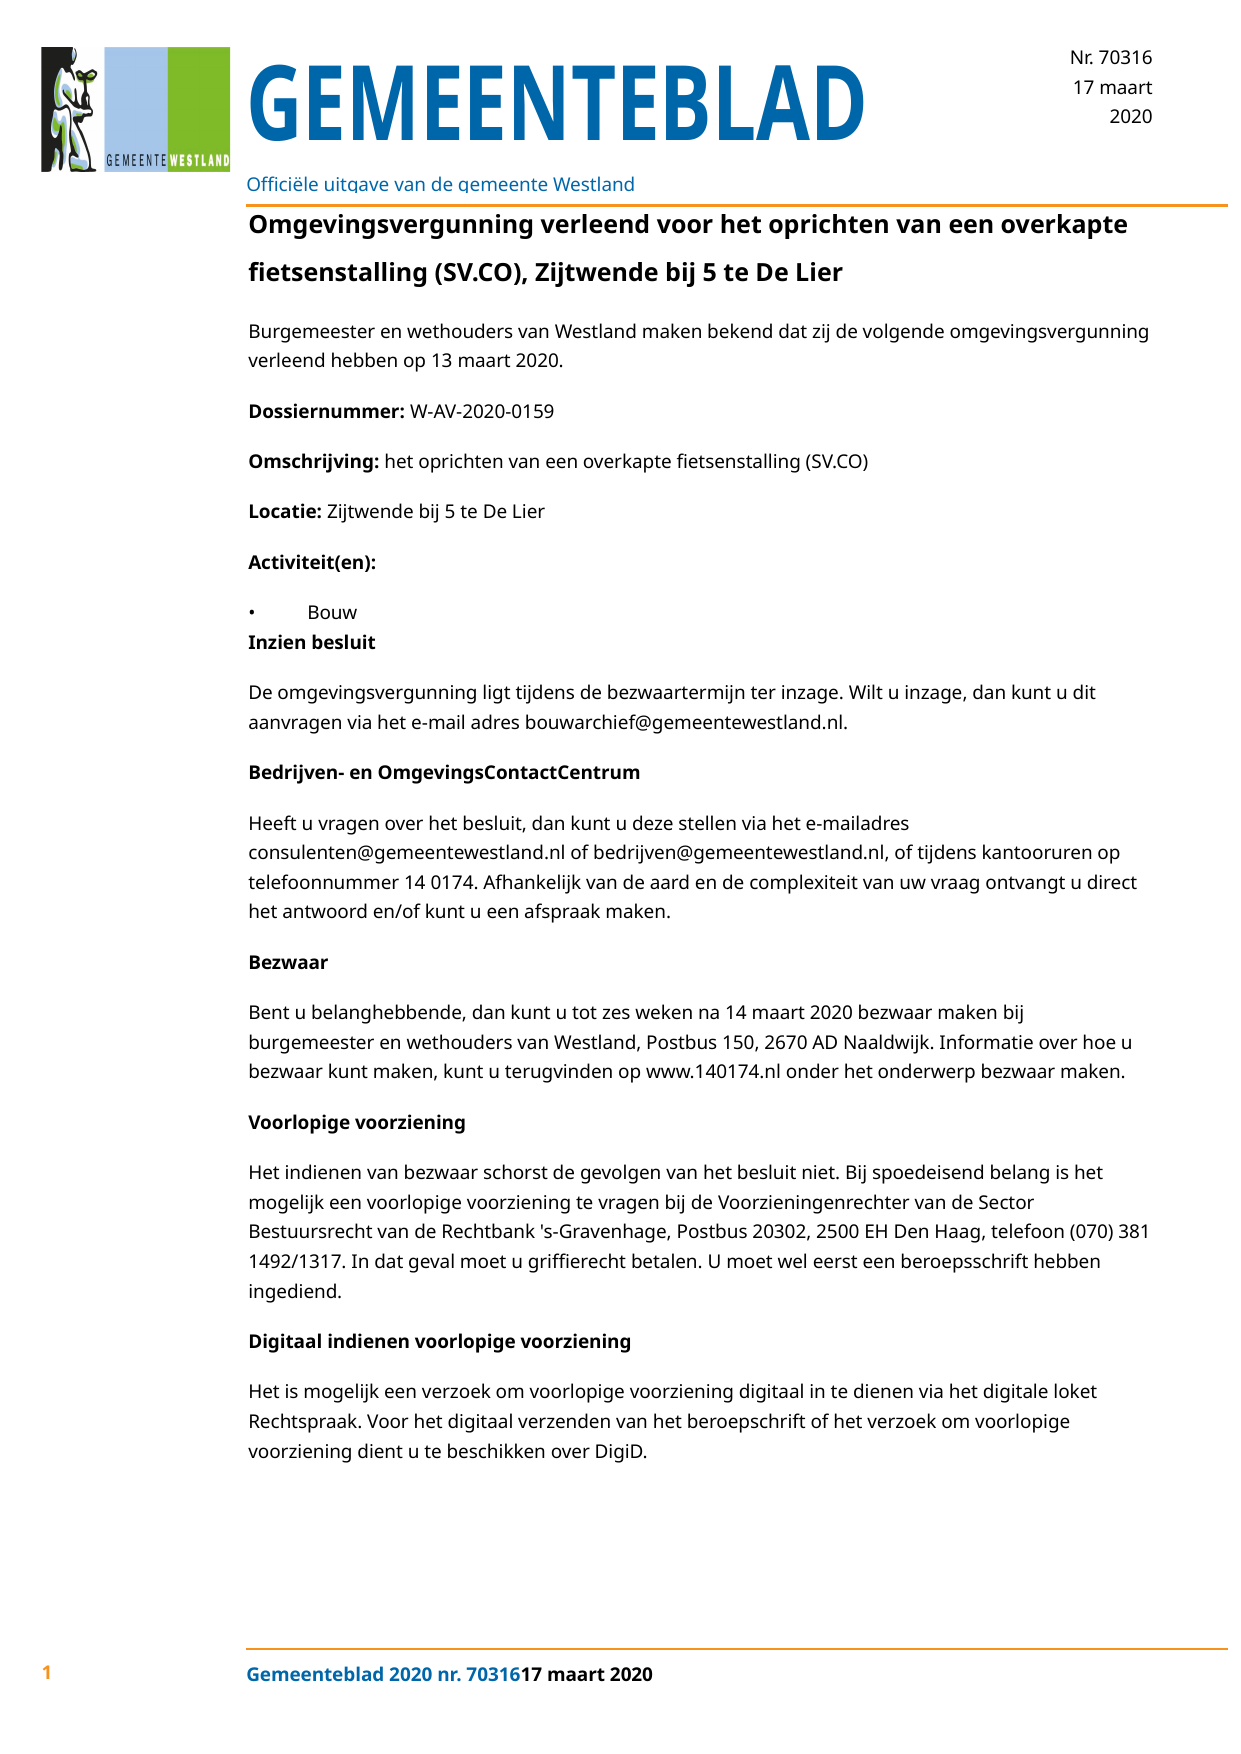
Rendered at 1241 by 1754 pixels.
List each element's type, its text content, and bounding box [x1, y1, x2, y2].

text Omgevingsvergunning verleend voor het oprichten van een overkapte fietsenstalling (SV.CO), Zijtwende bij 5 te De Lier [248, 207, 1152, 288]
text Inzien besluit [248, 629, 1152, 655]
picture [41, 47, 231, 172]
text Bedrijven- en OmgevingsContactCentrum [248, 759, 1152, 785]
text Heeft u vragen over het besluit, dan kunt u deze stellen via het e-mailadres consulenten@gemeentewestland.nl of bedrijven@gemeentewestland.nl, of tijdens kantooruren op telefoonnummer 14 0174. Afhankelijk van de aard en de complexiteit van uw vraag ontvangt u direct het antwoord en/of kunt u een afspraak maken. [248, 810, 1152, 924]
text Bezwaar [248, 949, 1152, 975]
text Omschrijving: het oprichten van een overkapte fietsenstalling (SV.CO) [248, 448, 1152, 474]
list Bouw [248, 599, 1152, 625]
text Dossiernummer: W-AV-2020-0159 [248, 398, 1152, 424]
text De omgevingsvergunning ligt tijdens de bezwaartermijn ter inzage. Wilt u inzage, dan kunt u dit aanvragen via het e-mail adres bouwarchief@gemeentewestland.nl. [248, 679, 1152, 735]
text Voorlopige voorziening [248, 1109, 1152, 1135]
text Bent u belanghebbende, dan kunt u tot zes weken na 14 maart 2020 bezwaar maken bij burgemeester en wethouders van Westland, Postbus 150, 2670 AD Naaldwijk. Informatie over hoe u bezwaar kunt maken, kunt u terugvinden op www.140174.nl onder het onderwerp bezwaar maken. [248, 999, 1152, 1084]
text Digitaal indienen voorlopige voorziening [248, 1328, 1152, 1354]
text Locatie: Zijtwende bij 5 te De Lier [248, 499, 1152, 524]
text Het is mogelijk een verzoek om voorlopige voorziening digitaal in te dienen via het digitale loket Rechtspraak. Voor het digitaal verzenden van het beroepschrift of het verzoek om voorlopige voorziening dient u te beschikken over DigiD. [248, 1379, 1152, 1464]
text Het indienen van bezwaar schorst de gevolgen van het besluit niet. Bij spoedeisend belang is het mogelijk een voorlopige voorziening te vragen bij de Voorzieningenrechter van de Sector Bestuursrecht van de Rechtbank 's-Gravenhage, Postbus 20302, 2500 EH Den Haag, telefoon (070) 381 1492/1317. In dat geval moet u griffierecht betalen. U moet wel eerst een beroepsschrift hebben ingediend. [248, 1159, 1152, 1304]
text Burgemeester en wethouders van Westland maken bekend dat zij de volgende omgevingsvergunning verleend hebben op 13 maart 2020. [248, 318, 1152, 373]
text Activiteit(en): [248, 549, 1152, 575]
